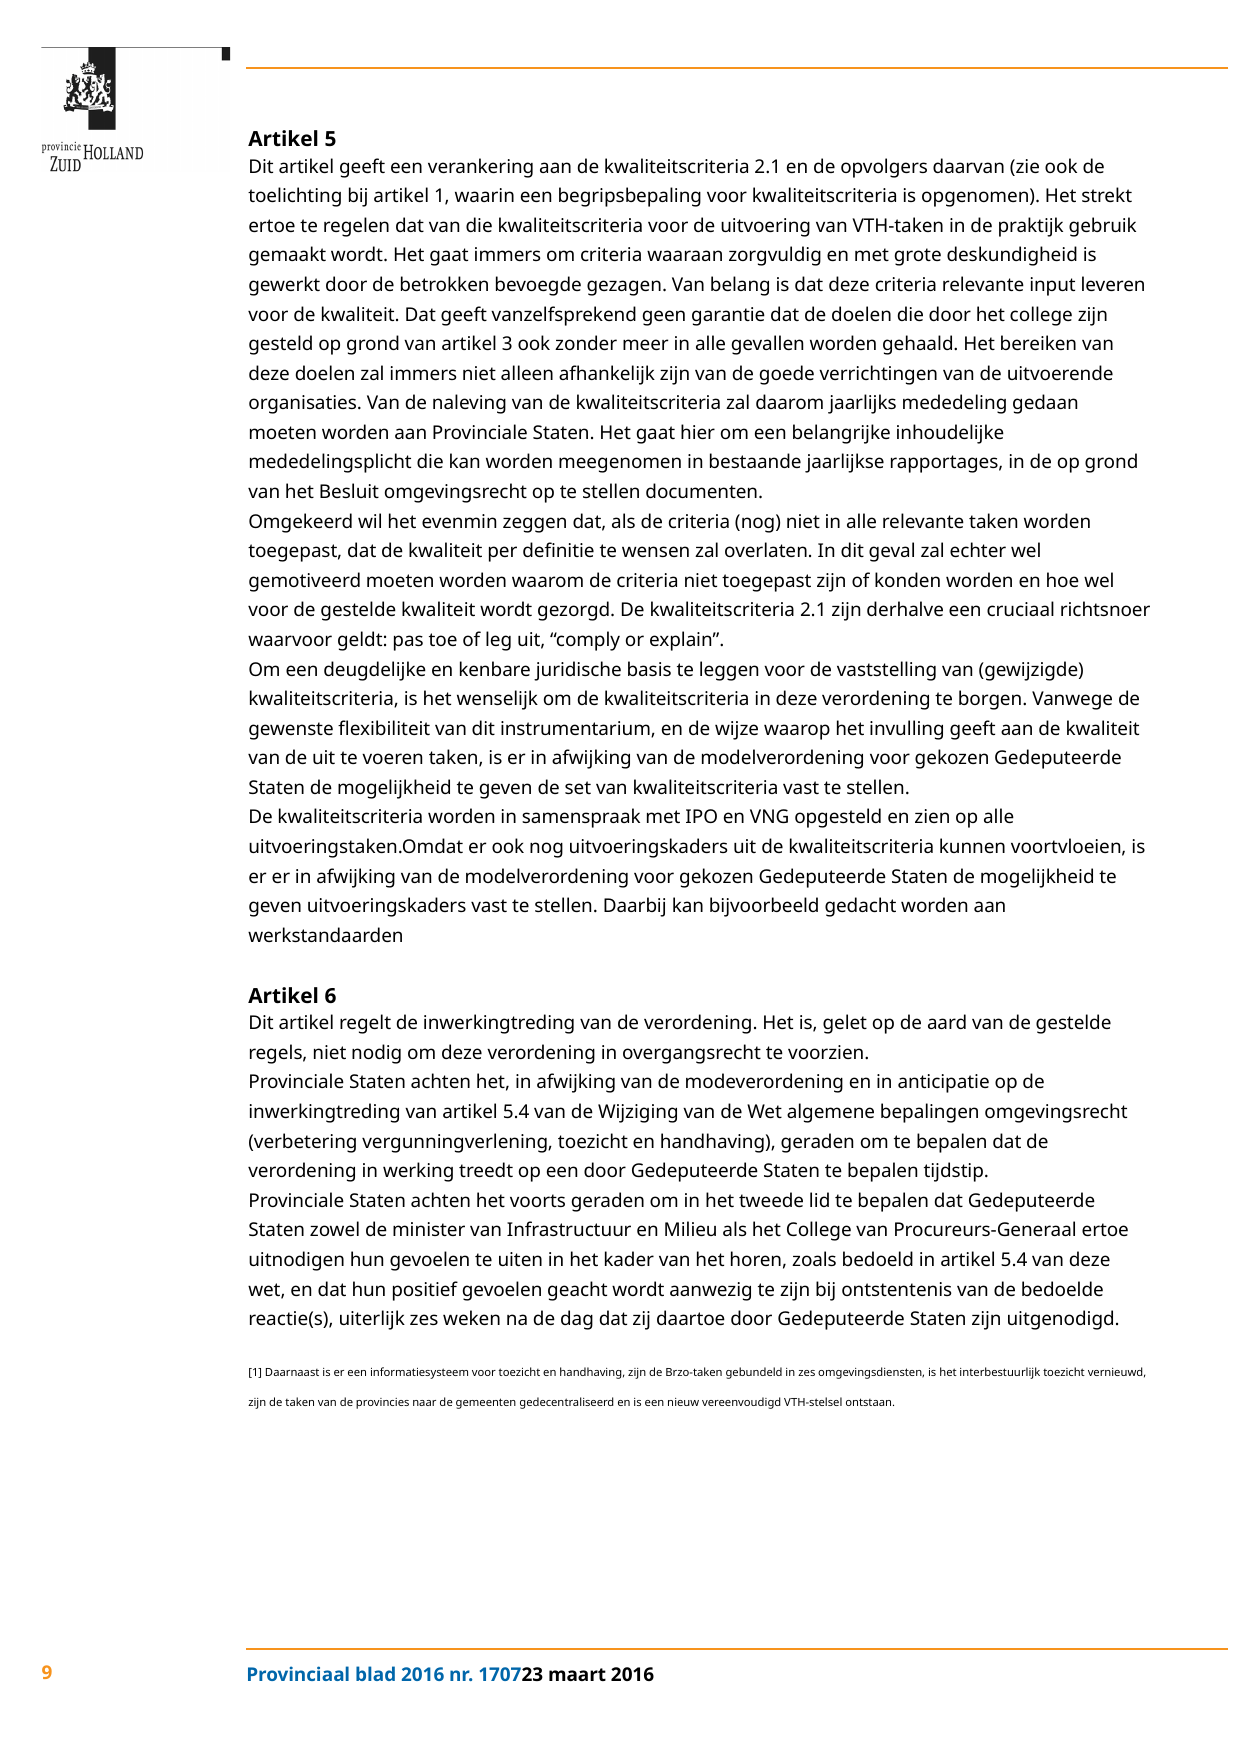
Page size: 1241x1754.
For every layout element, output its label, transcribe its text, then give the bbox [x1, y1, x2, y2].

text [1] Daarnaast is er een informatiesysteem voor toezicht en handhaving, zijn de Brzo-taken gebundeld in zes omgevingsdiensten, is het interbestuurlijk toezicht vernieuwd, zijn de taken van de provincies naar de gemeenten gedecentraliseerd en is een nieuw vereenvoudigd VTH-stelsel ontstaan. [248, 1364, 1152, 1420]
text Om een deugdelijke en kenbare juridische basis te leggen voor de vaststelling van (gewijzigde) kwaliteitscriteria, is het wenselijk om de kwaliteitscriteria in deze verordening te borgen. Vanwege de gewenste flexibiliteit van dit instrumentarium, en de wijze waarop het invulling geeft aan de kwaliteit van de uit te voeren taken, is er in afwijking van de modelverordening voor gekozen Gedeputeerde Staten de mogelijkheid te geven de set van kwaliteitscriteria vast te stellen. [248, 656, 1152, 800]
text De kwaliteitscriteria worden in samenspraak met IPO en VNG opgesteld en zien op alle uitvoeringstaken.Omdat er ook nog uitvoeringskaders uit de kwaliteitscriteria kunnen voortvloeien, is er er in afwijking van de modelverordening voor gekozen Gedeputeerde Staten de mogelijkheid te geven uitvoeringskaders vast te stellen. Daarbij kan bijvoorbeeld gedacht worden aan werkstandaarden [248, 804, 1152, 948]
text Dit artikel regelt de inwerkingtreding van de verordening. Het is, gelet op de aard van de gestelde regels, niet nodig om deze verordening in overgangsrecht te voorzien. [248, 1009, 1152, 1065]
text Provinciale Staten achten het voorts geraden om in het tweede lid te bepalen dat Gedeputeerde Staten zowel de minister van Infrastructuur en Milieu als het College van Procureurs-Generaal ertoe uitnodigen hun gevoelen te uiten in het kader van het horen, zoals bedoeld in artikel 5.4 van deze wet, en dat hun positief gevoelen geacht wordt aanwezig te zijn bij ontstentenis van de bedoelde reactie(s), uiterlijk zes weken na de dag dat zij daartoe door Gedeputeerde Staten zijn uitgenodigd. [248, 1187, 1152, 1331]
text Omgekeerd wil het evenmin zeggen dat, als de criteria (nog) niet in alle relevante taken worden toegepast, dat de kwaliteit per definitie te wensen zal overlaten. In dit geval zal echter wel gemotiveerd moeten worden waarom de criteria niet toegepast zijn of konden worden en hoe wel voor de gestelde kwaliteit wordt gezorgd. De kwaliteitscriteria 2.1 zijn derhalve een cruciaal richtsnoer waarvoor geldt: pas toe of leg uit, “comply or explain”. [248, 508, 1152, 652]
text Artikel 5 [248, 124, 1152, 153]
text Artikel 6 [248, 981, 1152, 1009]
text Dit artikel geeft een verankering aan de kwaliteitscriteria 2.1 en de opvolgers daarvan (zie ook de toelichting bij artikel 1, waarin een begripsbepaling voor kwaliteitscriteria is opgenomen). Het strekt ertoe te regelen dat van die kwaliteitscriteria voor de uitvoering van VTH-taken in de praktijk gebruik gemaakt wordt. Het gaat immers om criteria waaraan zorgvuldig en met grote deskundigheid is gewerkt door de betrokken bevoegde gezagen. Van belang is dat deze criteria relevante input leveren voor de kwaliteit. Dat geeft vanzelfsprekend geen garantie dat de doelen die door het college zijn gesteld op grond van artikel 3 ook zonder meer in alle gevallen worden gehaald. Het bereiken van deze doelen zal immers niet alleen afhankelijk zijn van de goede verrichtingen van de uitvoerende organisaties. Van de naleving van de kwaliteitscriteria zal daarom jaarlijks mededeling gedaan moeten worden aan Provinciale Staten. Het gaat hier om een belangrijke inhoudelijke mededelingsplicht die kan worden meegenomen in bestaande jaarlijkse rapportages, in de op grond van het Besluit omgevingsrecht op te stellen documenten. [248, 153, 1152, 504]
picture [41, 47, 231, 172]
text Provinciale Staten achten het, in afwijking van de modeverordening en in anticipatie op de inwerkingtreding van artikel 5.4 van de Wijziging van de Wet algemene bepalingen omgevingsrecht (verbetering vergunningverlening, toezicht en handhaving), geraden om te bepalen dat de verordening in werking treedt op een door Gedeputeerde Staten te bepalen tijdstip. [248, 1069, 1152, 1183]
